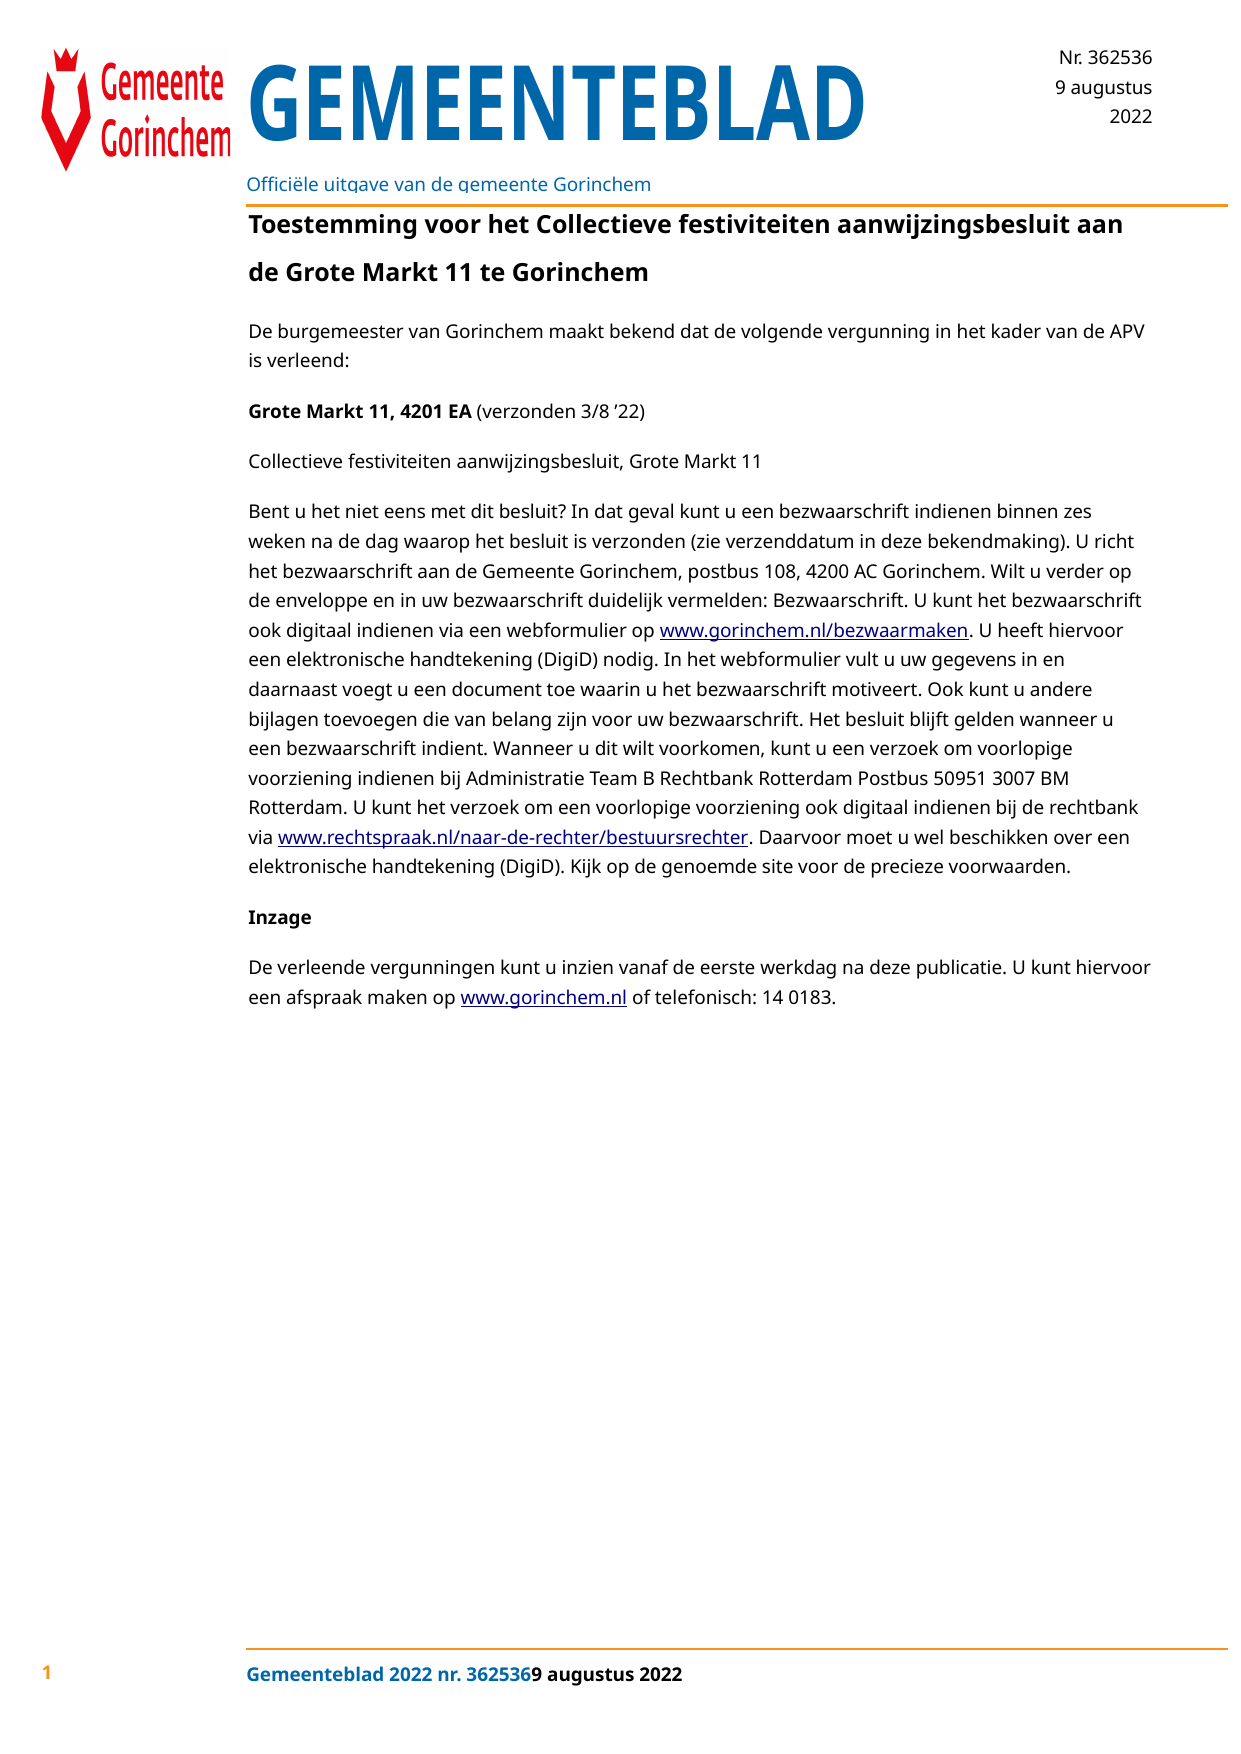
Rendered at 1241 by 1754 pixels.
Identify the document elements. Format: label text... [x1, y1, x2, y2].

text Grote Markt 11, 4201 EA (verzonden 3/8 ’22) [248, 398, 1152, 424]
text Bent u het niet eens met dit besluit? In dat geval kunt u een bezwaarschrift indienen binnen zes weken na de dag waarop het besluit is verzonden (zie verzenddatum in deze bekendmaking). U richt het bezwaarschrift aan de Gemeente Gorinchem, postbus 108, 4200 AC Gorinchem. Wilt u verder op de enveloppe en in uw bezwaarschrift duidelijk vermelden: Bezwaarschrift. U kunt het bezwaarschrift ook digitaal indienen via een webformulier op www.gorinchem.nl/bezwaarmaken. U heeft hiervoor een elektronische handtekening (DigiD) nodig. In het webformulier vult u uw gegevens in en daarnaast voegt u een document toe waarin u het bezwaarschrift motiveert. Ook kunt u andere bijlagen toevoegen die van belang zijn voor uw bezwaarschrift. Het besluit blijft gelden wanneer u een bezwaarschrift indient. Wanneer u dit wilt voorkomen, kunt u een verzoek om voorlopige voorziening indienen bij Administratie Team B Rechtbank Rotterdam Postbus 50951 3007 BM Rotterdam. U kunt het verzoek om een voorlopige voorziening ook digitaal indienen bij de rechtbank via www.rechtspraak.nl/naar-de-rechter/bestuursrechter. Daarvoor moet u wel beschikken over een elektronische handtekening (DigiD). Kijk op de genoemde site voor de precieze voorwaarden. [248, 499, 1152, 879]
text Collectieve festiviteiten aanwijzingsbesluit, Grote Markt 11 [248, 448, 1152, 474]
picture [41, 47, 231, 172]
text De verleende vergunningen kunt u inzien vanaf de eerste werkdag na deze publicatie. U kunt hiervoor een afspraak maken op www.gorinchem.nl of telefonisch: 14 0183. [248, 954, 1152, 1010]
text De burgemeester van Gorinchem maakt bekend dat de volgende vergunning in het kader van de APV is verleend: [248, 318, 1152, 373]
text Toestemming voor het Collectieve festiviteiten aanwijzingsbesluit aan de Grote Markt 11 te Gorinchem [248, 207, 1152, 288]
text Inzage [248, 904, 1152, 930]
